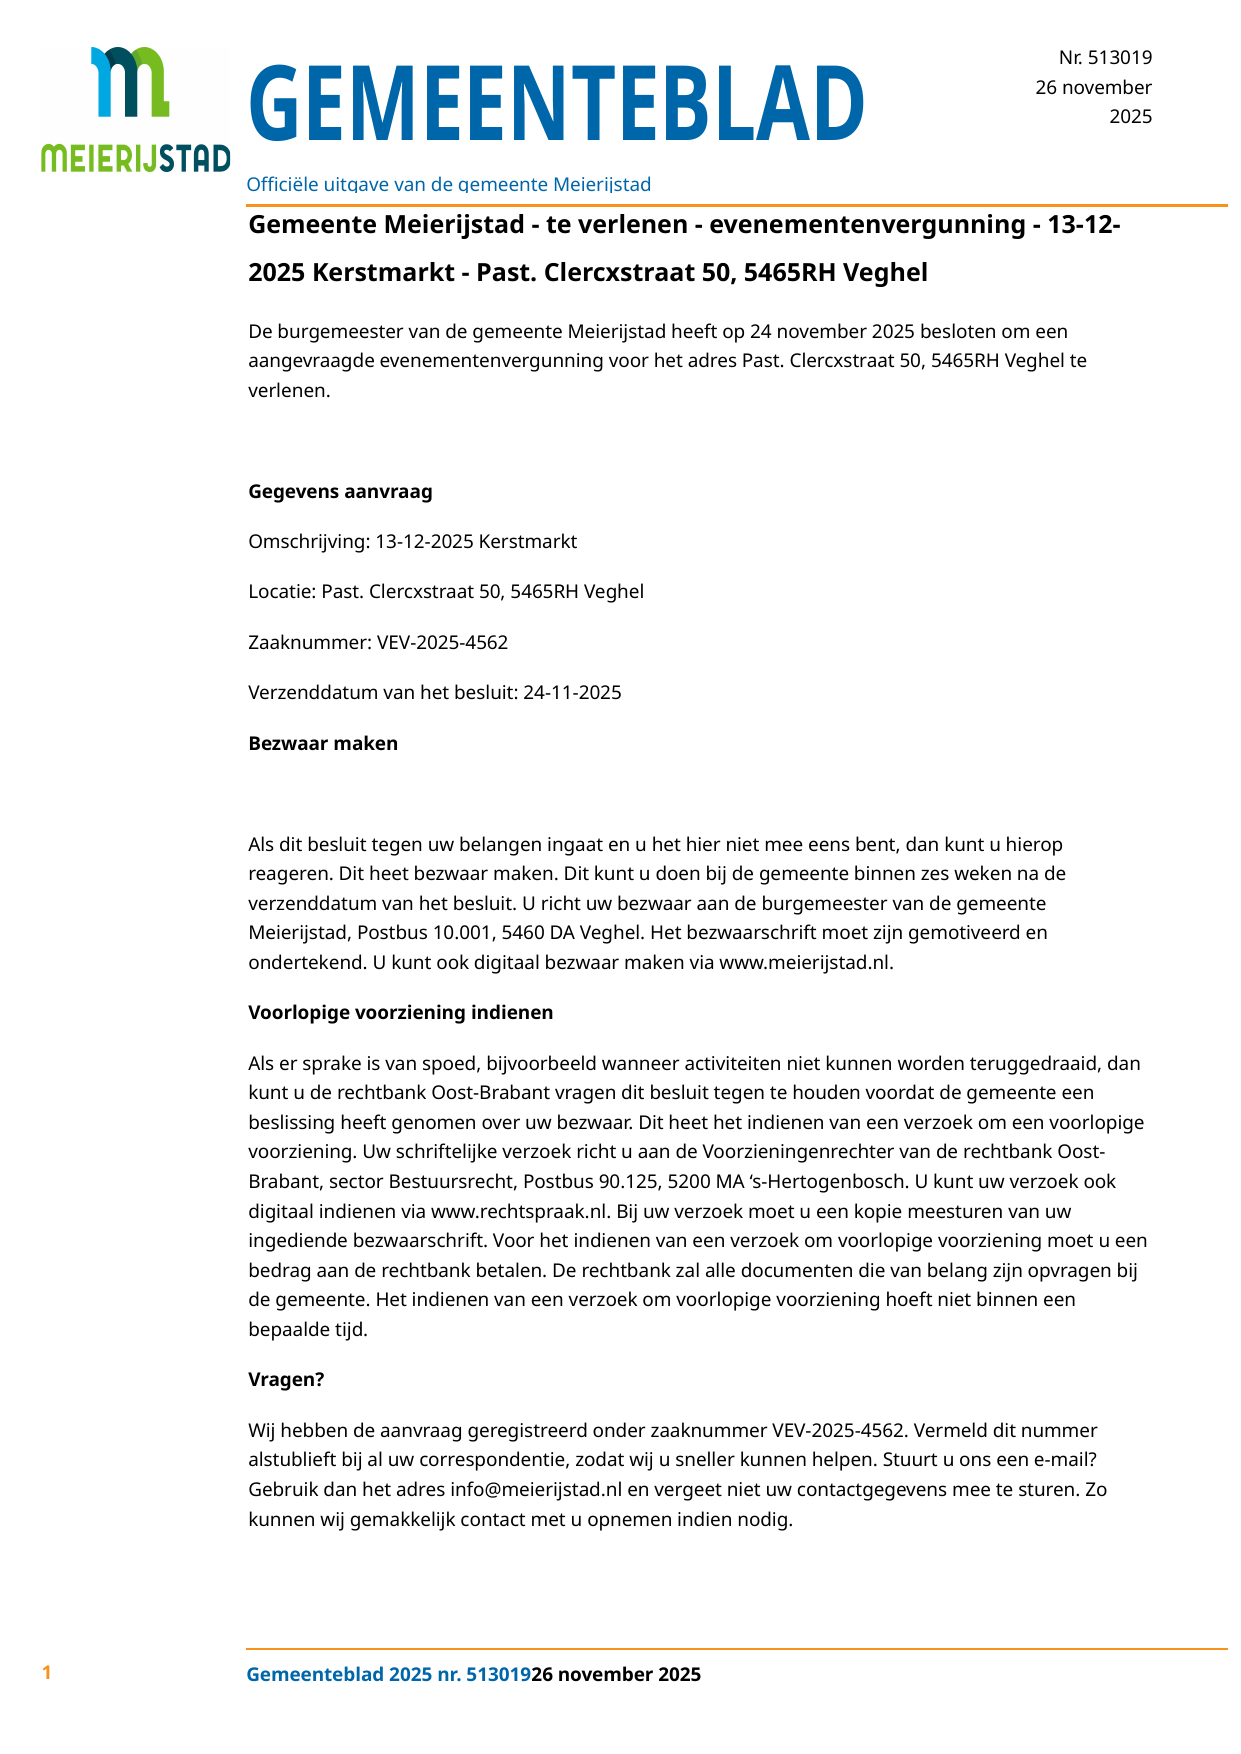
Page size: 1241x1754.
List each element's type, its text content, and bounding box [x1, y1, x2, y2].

text Voorlopige voorziening indienen [248, 999, 1152, 1025]
text Wij hebben de aanvraag geregistreerd onder zaaknummer VEV-2025-4562. Vermeld dit nummer alstublieft bij al uw correspondentie, zodat wij u sneller kunnen helpen. Stuurt u ons een e-mail? Gebruik dan het adres info@meierijstad.nl en vergeet niet uw contactgegevens mee te sturen. Zo kunnen wij gemakkelijk contact met u opnemen indien nodig. [248, 1417, 1152, 1532]
text Bezwaar maken [248, 730, 1152, 756]
text Als er sprake is van spoed, bijvoorbeeld wanneer activiteiten niet kunnen worden teruggedraaid, dan kunt u de rechtbank Oost-Brabant vragen dit besluit tegen te houden voordat de gemeente een beslissing heeft genomen over uw bezwaar. Dit heet het indienen van een verzoek om een voorlopige voorziening. Uw schriftelijke verzoek richt u aan de Voorzieningenrechter van de rechtbank Oost-Brabant, sector Bestuursrecht, Postbus 90.125, 5200 MA ‘s-Hertogenbosch. U kunt uw verzoek ook digitaal indienen via www.rechtspraak.nl. Bij uw verzoek moet u een kopie meesturen van uw ingediende bezwaarschrift. Voor het indienen van een verzoek om voorlopige voorziening moet u een bedrag aan de rechtbank betalen. De rechtbank zal alle documenten die van belang zijn opvragen bij de gemeente. Het indienen van een verzoek om voorlopige voorziening hoeft niet binnen een bepaalde tijd. [248, 1050, 1152, 1342]
picture [41, 47, 231, 172]
text Locatie: Past. Clercxstraat 50, 5465RH Veghel [248, 579, 1152, 604]
text Verzenddatum van het besluit: 24-11-2025 [248, 679, 1152, 705]
text Zaaknummer: VEV-2025-4562 [248, 629, 1152, 655]
text Omschrijving: 13-12-2025 Kerstmarkt [248, 528, 1152, 554]
text Gemeente Meierijstad - te verlenen - evenementenvergunning - 13-12-2025 Kerstmarkt - Past. Clercxstraat 50, 5465RH Veghel [248, 207, 1152, 288]
text Vragen? [248, 1367, 1152, 1392]
text Gegevens aanvraag [248, 478, 1152, 504]
text De burgemeester van de gemeente Meierijstad heeft op 24 november 2025 besloten om een aangevraagde evenementenvergunning voor het adres Past. Clercxstraat 50, 5465RH Veghel te verlenen. [248, 318, 1152, 403]
text Als dit besluit tegen uw belangen ingaat en u het hier niet mee eens bent, dan kunt u hierop reageren. Dit heet bezwaar maken. Dit kunt u doen bij de gemeente binnen zes weken na de verzenddatum van het besluit. U richt uw bezwaar aan de burgemeester van de gemeente Meierijstad, Postbus 10.001, 5460 DA Veghel. Het bezwaarschrift moet zijn gemotiveerd en ondertekend. U kunt ook digitaal bezwaar maken via www.meierijstad.nl. [248, 831, 1152, 975]
